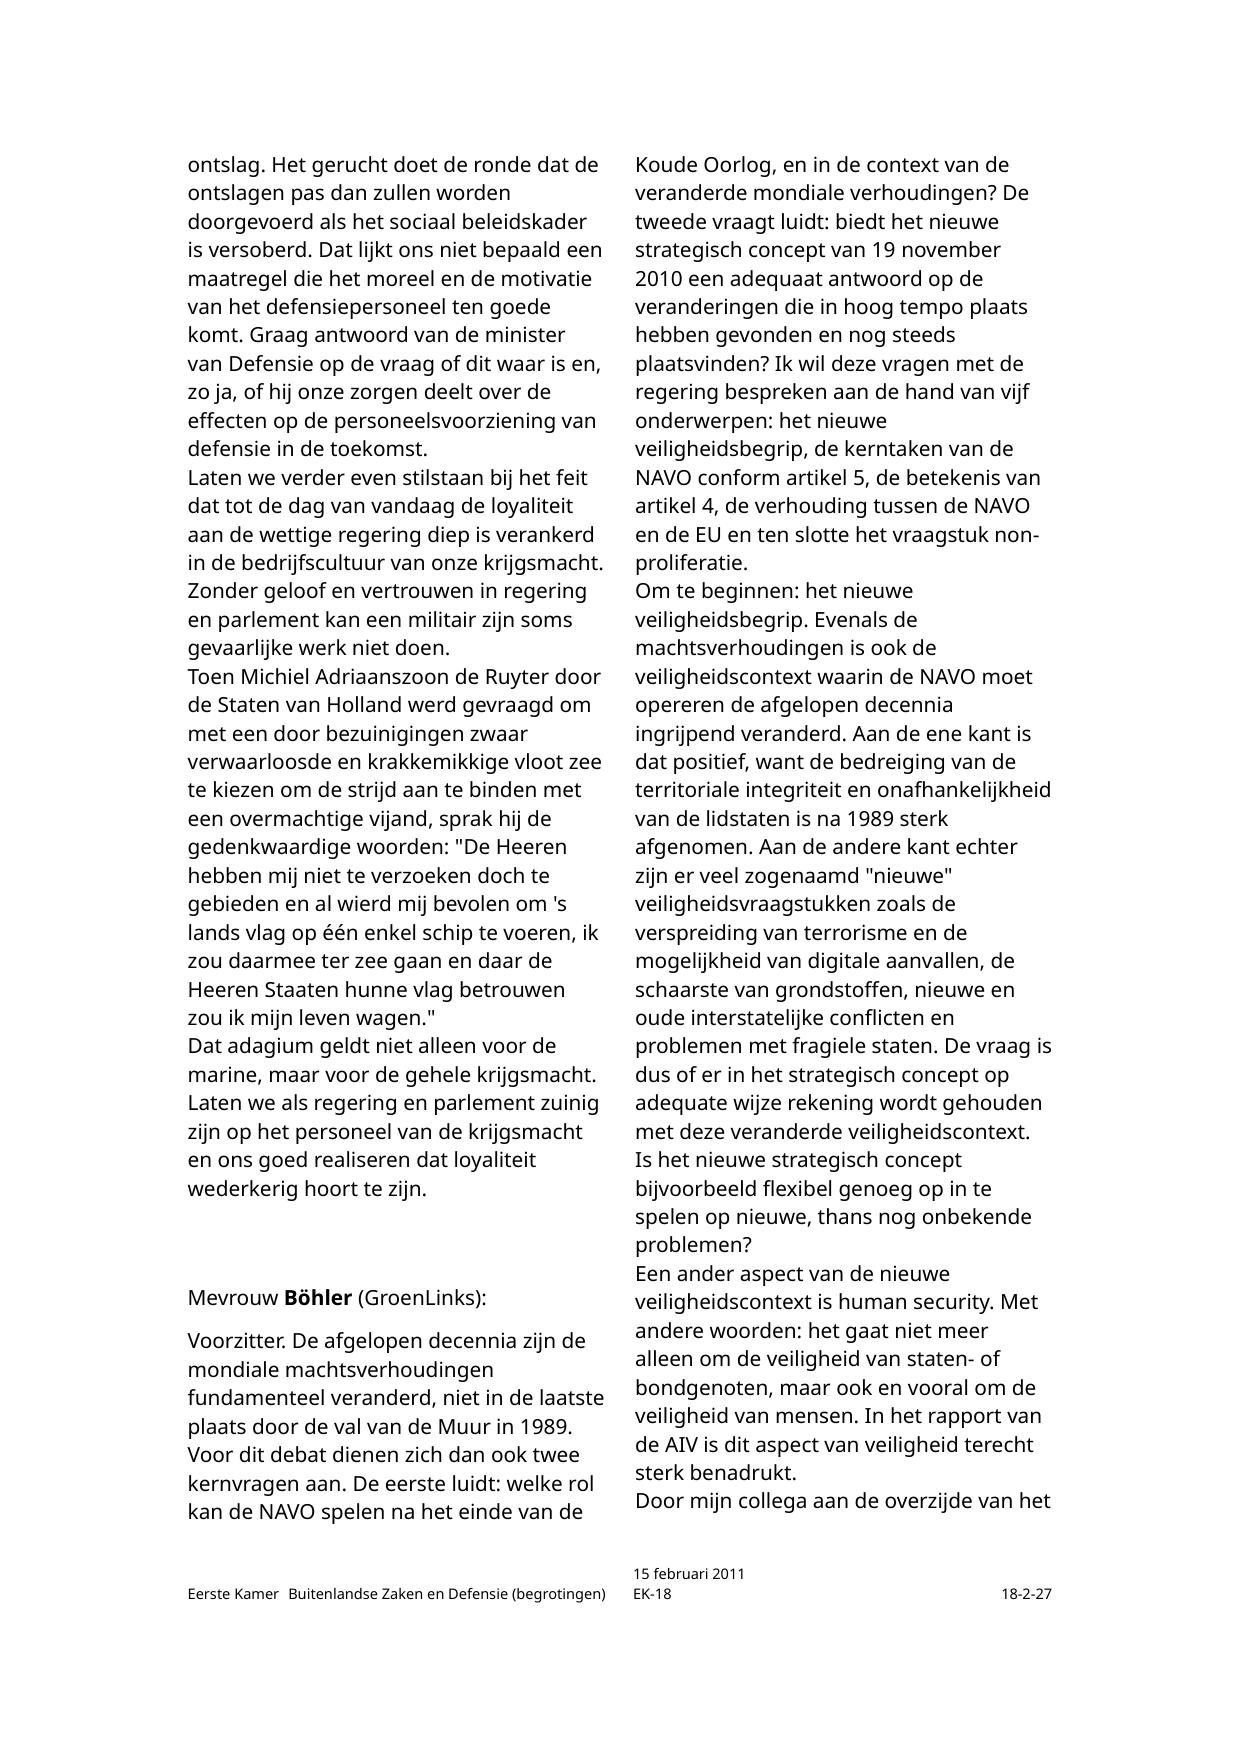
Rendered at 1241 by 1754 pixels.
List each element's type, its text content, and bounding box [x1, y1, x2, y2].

text Laten we verder even stilstaan bij het feit dat tot de dag van vandaag de loyaliteit aan de wettige regering diep is verankerd in de bedrijfscultuur van onze krijgsmacht. Zonder geloof en vertrouwen in regering en parlement kan een militair zijn soms gevaarlijke werk niet doen. [187, 463, 605, 662]
text Om te beginnen: het nieuwe veiligheidsbegrip. Evenals de machtsverhoudingen is ook de veiligheidscontext waarin de NAVO moet opereren de afgelopen decennia ingrijpend veranderd. Aan de ene kant is dat positief, want de bedreiging van de territoriale integriteit en onafhankelijkheid van de lidstaten is na 1989 sterk afgenomen. Aan de andere kant echter zijn er veel zogenaamd "nieuwe" veiligheidsvraagstukken zoals de verspreiding van terrorisme en de mogelijkheid van digitale aanvallen, de schaarste van grondstoffen, nieuwe en oude interstatelijke conflicten en problemen met fragiele staten. De vraag is dus of er in het strategisch concept op adequate wijze rekening wordt gehouden met deze veranderde veiligheidscontext. Is het nieuwe strategisch concept bijvoorbeeld flexibel genoeg op in te spelen op nieuwe, thans nog onbekende problemen? [635, 577, 1053, 1259]
text Koude Oorlog, en in de context van de veranderde mondiale verhoudingen? De tweede vraagt luidt: biedt het nieuwe strategisch concept van 19 november 2010 een adequaat antwoord op de veranderingen die in hoog tempo plaats hebben gevonden en nog steeds plaatsvinden? Ik wil deze vragen met de regering bespreken aan de hand van vijf onderwerpen: het nieuwe veiligheidsbegrip, de kerntaken van de NAVO conform artikel 5, de betekenis van artikel 4, de verhouding tussen de NAVO en de EU en ten slotte het vraagstuk non-proliferatie. [635, 150, 1053, 577]
text ontslag. Het gerucht doet de ronde dat de ontslagen pas dan zullen worden doorgevoerd als het sociaal beleidskader is versoberd. Dat lijkt ons niet bepaald een maatregel die het moreel en de motivatie van het defensiepersoneel ten goede komt. Graag antwoord van de minister van Defensie op de vraag of dit waar is en, zo ja, of hij onze zorgen deelt over de effecten op de personeelsvoorziening van defensie in de toekomst. [187, 150, 605, 463]
text Door mijn collega aan de overzijde van het [635, 1487, 1053, 1515]
text  [187, 1232, 605, 1261]
text Een ander aspect van de nieuwe veiligheidscontext is human security. Met andere woorden: het gaat niet meer alleen om de veiligheid van staten- of bondgenoten, maar ook en vooral om de veiligheid van mensen. In het rapport van de AIV is dit aspect van veiligheid terecht sterk benadrukt. [635, 1259, 1053, 1487]
text Voorzitter. De afgelopen decennia zijn de mondiale machtsverhoudingen fundamenteel veranderd, niet in de laatste plaats door de val van de Muur in 1989. Voor dit debat dienen zich dan ook twee kernvragen aan. De eerste luidt: welke rol kan de NAVO spelen na het einde van de [187, 1327, 605, 1526]
text Dat adagium geldt niet alleen voor de marine, maar voor de gehele krijgsmacht. Laten we als regering en parlement zuinig zijn op het personeel van de krijgsmacht en ons goed realiseren dat loyaliteit wederkerig hoort te zijn. [187, 1032, 605, 1202]
text Toen Michiel Adriaanszoon de Ruyter door de Staten van Holland werd gevraagd om met een door bezuinigingen zwaar verwaarloosde en krakkemikkige vloot zee te kiezen om de strijd aan te binden met een overmachtige vijand, sprak hij de gedenkwaardige woorden: "De Heeren hebben mij niet te verzoeken doch te gebieden en al wierd mij bevolen om 's lands vlag op één enkel schip te voeren, ik zou daarmee ter zee gaan en daar de Heeren Staaten hunne vlag betrouwen zou ik mijn leven wagen." [187, 662, 605, 1032]
text Mevrouw Böhler (GroenLinks): [187, 1283, 605, 1312]
